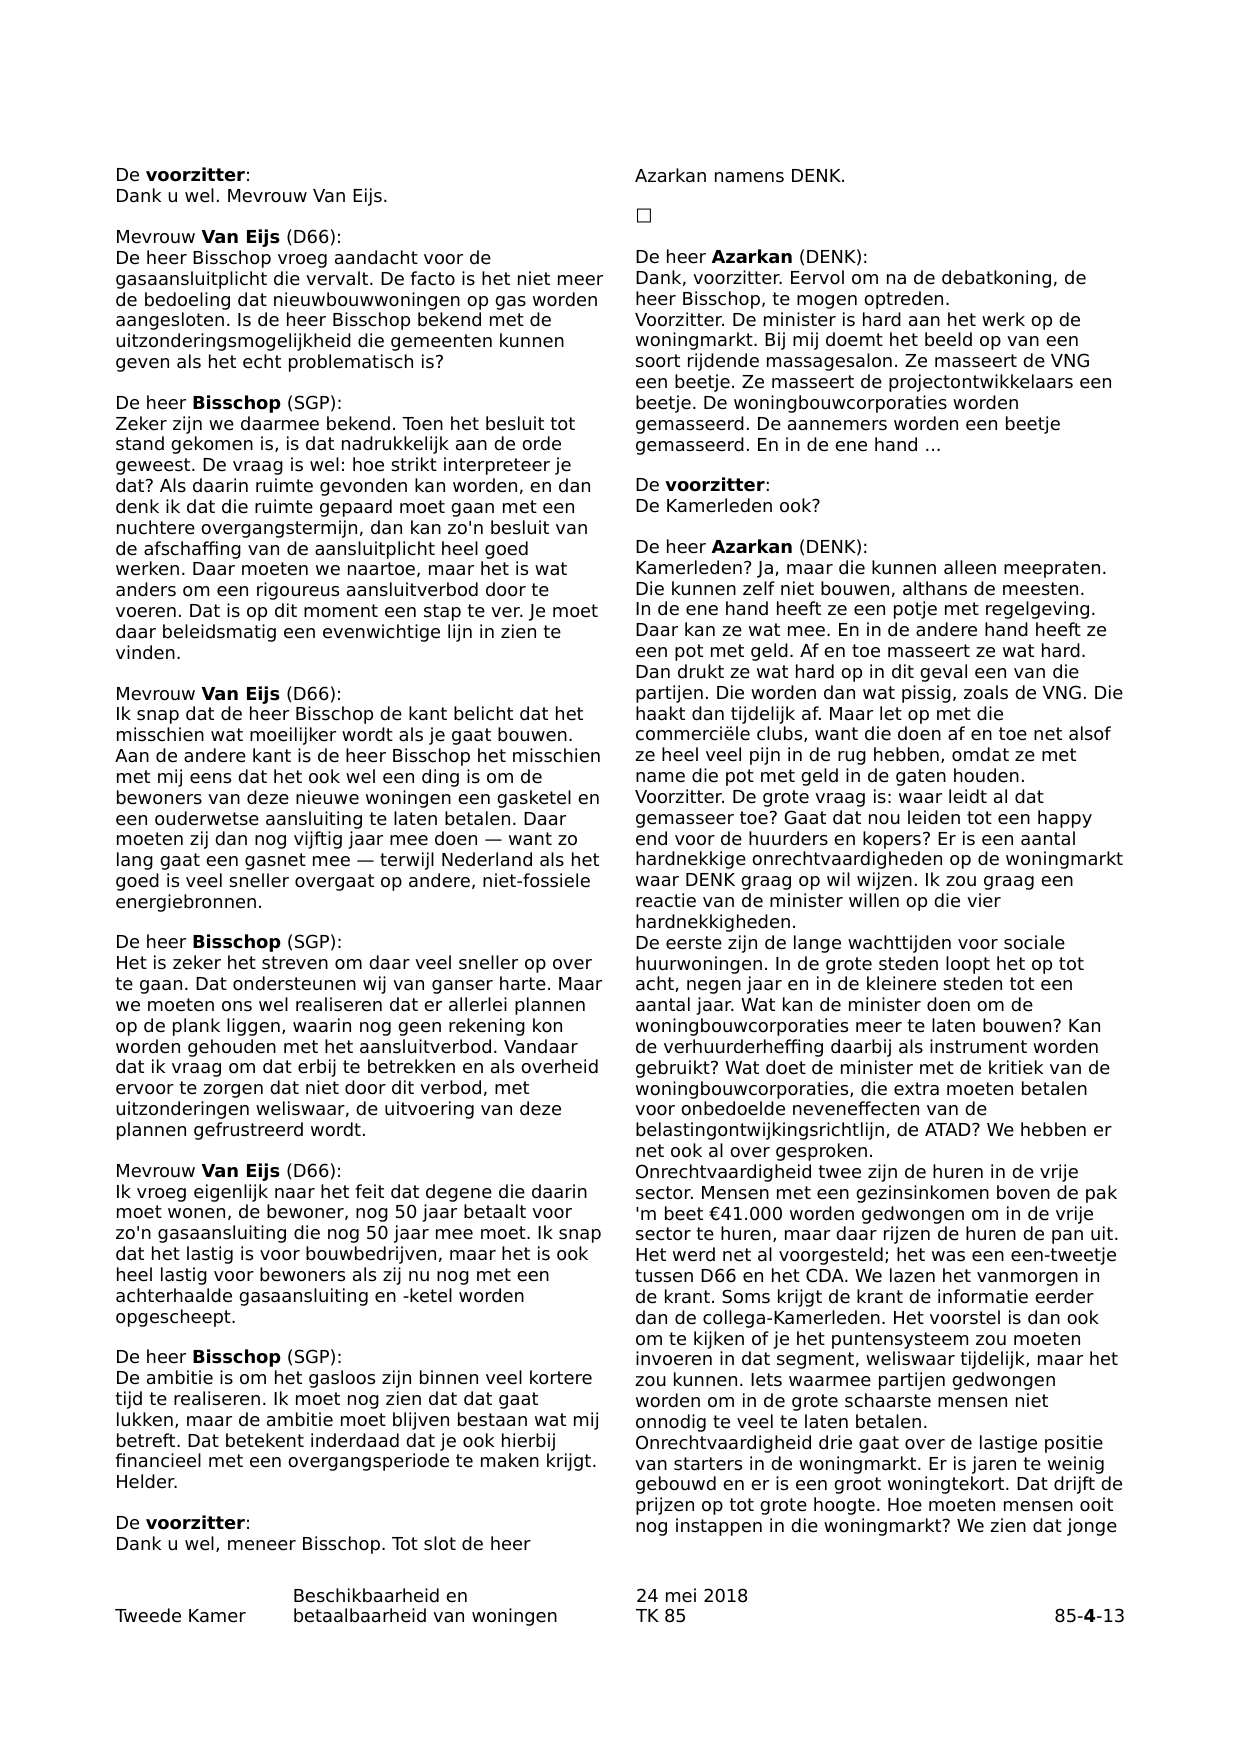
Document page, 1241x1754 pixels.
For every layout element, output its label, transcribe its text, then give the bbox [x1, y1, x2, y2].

text Ik vroeg eigenlijk naar het feit dat degene die daarin moet wonen, de bewoner, nog 50 jaar betaalt voor zo'n gasaansluiting die nog 50 jaar mee moet. Ik snap dat het lastig is voor bouwbedrijven, maar het is ook heel lastig voor bewoners als zij nu nog met een achterhaalde gasaansluiting en -ketel worden opgescheept. [115, 1181, 605, 1327]
text De heer Bisschop vroeg aandacht voor de gasaansluitplicht die vervalt. De facto is het niet meer de bedoeling dat nieuwbouwwoningen op gas worden aangesloten. Is de heer Bisschop bekend met de uitzonderingsmogelijkheid die gemeenten kunnen geven als het echt problematisch is? [115, 248, 605, 373]
text Onrechtvaardigheid drie gaat over de lastige positie van starters in de woningmarkt. Er is jaren te weinig gebouwd en er is een groot woningtekort. Dat drijft de prijzen op tot grote hoogte. Hoe moeten mensen ooit nog instappen in die woningmarkt? We zien dat jonge [635, 1432, 1125, 1537]
text Mevrouw Van Eijs (D66): [115, 683, 605, 704]
text Het is zeker het streven om daar veel sneller op over te gaan. Dat ondersteunen wij van ganser harte. Maar we moeten ons wel realiseren dat er allerlei plannen op de plank liggen, waarin nog geen rekening kon worden gehouden met het aansluitverbod. Vandaar dat ik vraag om dat erbij te betrekken en als overheid ervoor te zorgen dat niet door dit verbod, met uitzonderingen weliswaar, de uitvoering van deze plannen gefrustreerd wordt. [115, 953, 605, 1141]
text Mevrouw Van Eijs (D66): [115, 227, 605, 248]
text De Kamerleden ook? [635, 496, 1125, 517]
text Ik snap dat de heer Bisschop de kant belicht dat het misschien wat moeilijker wordt als je gaat bouwen. Aan de andere kant is de heer Bisschop het misschien met mij eens dat het ook wel een ding is om de bewoners van deze nieuwe woningen een gasketel en een ouderwetse aansluiting te laten betalen. Daar moeten zij dan nog vijftig jaar mee doen — want zo lang gaat een gasnet mee — terwijl Nederland als het goed is veel sneller overgaat op andere, niet-fossiele energiebronnen. [115, 704, 605, 912]
text Voorzitter. De minister is hard aan het werk op de woningmarkt. Bij mij doemt het beeld op van een soort rijdende massagesalon. Ze masseert de VNG een beetje. Ze masseert de projectontwikkelaars een beetje. De woningbouwcorporaties worden gemasseerd. De aannemers worden een beetje gemasseerd. En in de ene hand ... [635, 309, 1125, 455]
text De voorzitter: [115, 1513, 605, 1534]
text De heer Bisschop (SGP): [115, 1347, 605, 1368]
text De heer Azarkan (DENK): [635, 247, 1125, 268]
text Voorzitter. De grote vraag is: waar leidt al dat gemasseer toe? Gaat dat nou leiden tot een happy end voor de huurders en kopers? Er is een aantal hardnekkige onrechtvaardigheden op de woningmarkt waar DENK graag op wil wijzen. Ik zou graag een reactie van de minister willen op die vier hardnekkigheden. [635, 787, 1125, 932]
text ⬜ [635, 206, 1125, 227]
text Azarkan namens DENK. [635, 165, 1125, 186]
text Dank u wel. Mevrouw Van Eijs. [115, 186, 605, 207]
text Mevrouw Van Eijs (D66): [115, 1161, 605, 1181]
text De voorzitter: [635, 475, 1125, 496]
text Onrechtvaardigheid twee zijn de huren in de vrije sector. Mensen met een gezinsinkomen boven de pak 'm beet €41.000 worden gedwongen om in de vrije sector te huren, maar daar rijzen de huren de pan uit. Het werd net al voorgesteld; het was een een-tweetje tussen D66 en het CDA. We lazen het vanmorgen in de krant. Soms krijgt de krant de informatie eerder dan de collega-Kamerleden. Het voorstel is dan ook om te kijken of je het puntensysteem zou moeten invoeren in dat segment, weliswaar tijdelijk, maar het zou kunnen. Iets waarmee partijen gedwongen worden om in de grote schaarste mensen niet onnodig te veel te laten betalen. [635, 1162, 1125, 1432]
text Dank u wel, meneer Bisschop. Tot slot de heer [115, 1534, 605, 1554]
text Dank, voorzitter. Eervol om na de debatkoning, de heer Bisschop, te mogen optreden. [635, 268, 1125, 309]
text In de ene hand heeft ze een potje met regelgeving. Daar kan ze wat mee. En in de andere hand heeft ze een pot met geld. Af en toe masseert ze wat hard. Dan drukt ze wat hard op in dit geval een van die partijen. Die worden dan wat pissig, zoals de VNG. Die haakt dan tijdelijk af. Maar let op met die commerciële clubs, want die doen af en toe net alsof ze heel veel pijn in de rug hebben, omdat ze met name die pot met geld in de gaten houden. [635, 599, 1125, 787]
text Zeker zijn we daarmee bekend. Toen het besluit tot stand gekomen is, is dat nadrukkelijk aan de orde geweest. De vraag is wel: hoe strikt interpreteer je dat? Als daarin ruimte gevonden kan worden, en dan denk ik dat die ruimte gepaard moet gaan met een nuchtere overgangstermijn, dan kan zo'n besluit van de afschaffing van de aansluitplicht heel goed werken. Daar moeten we naartoe, maar het is wat anders om een rigoureus aansluitverbod door te voeren. Dat is op dit moment een stap te ver. Je moet daar beleidsmatig een evenwichtige lijn in zien te vinden. [115, 413, 605, 663]
text De heer Bisschop (SGP): [115, 932, 605, 953]
text De heer Azarkan (DENK): [635, 537, 1125, 557]
text De eerste zijn de lange wachttijden voor sociale huurwoningen. In de grote steden loopt het op tot acht, negen jaar en in de kleinere steden tot een aantal jaar. Wat kan de minister doen om de woningbouwcorporaties meer te laten bouwen? Kan de verhuurderheffing daarbij als instrument worden gebruikt? Wat doet de minister met de kritiek van de woningbouwcorporaties, die extra moeten betalen voor onbedoelde neveneffecten van de belastingontwijkingsrichtlijn, de ATAD? We hebben er net ook al over gesproken. [635, 932, 1125, 1162]
text De voorzitter: [115, 165, 605, 186]
text De ambitie is om het gasloos zijn binnen veel kortere tijd te realiseren. Ik moet nog zien dat dat gaat lukken, maar de ambitie moet blijven bestaan wat mij betreft. Dat betekent inderdaad dat je ook hierbij financieel met een overgangsperiode te maken krijgt. Helder. [115, 1368, 605, 1493]
text Kamerleden? Ja, maar die kunnen alleen meepraten. Die kunnen zelf niet bouwen, althans de meesten. [635, 557, 1125, 599]
text De heer Bisschop (SGP): [115, 393, 605, 413]
